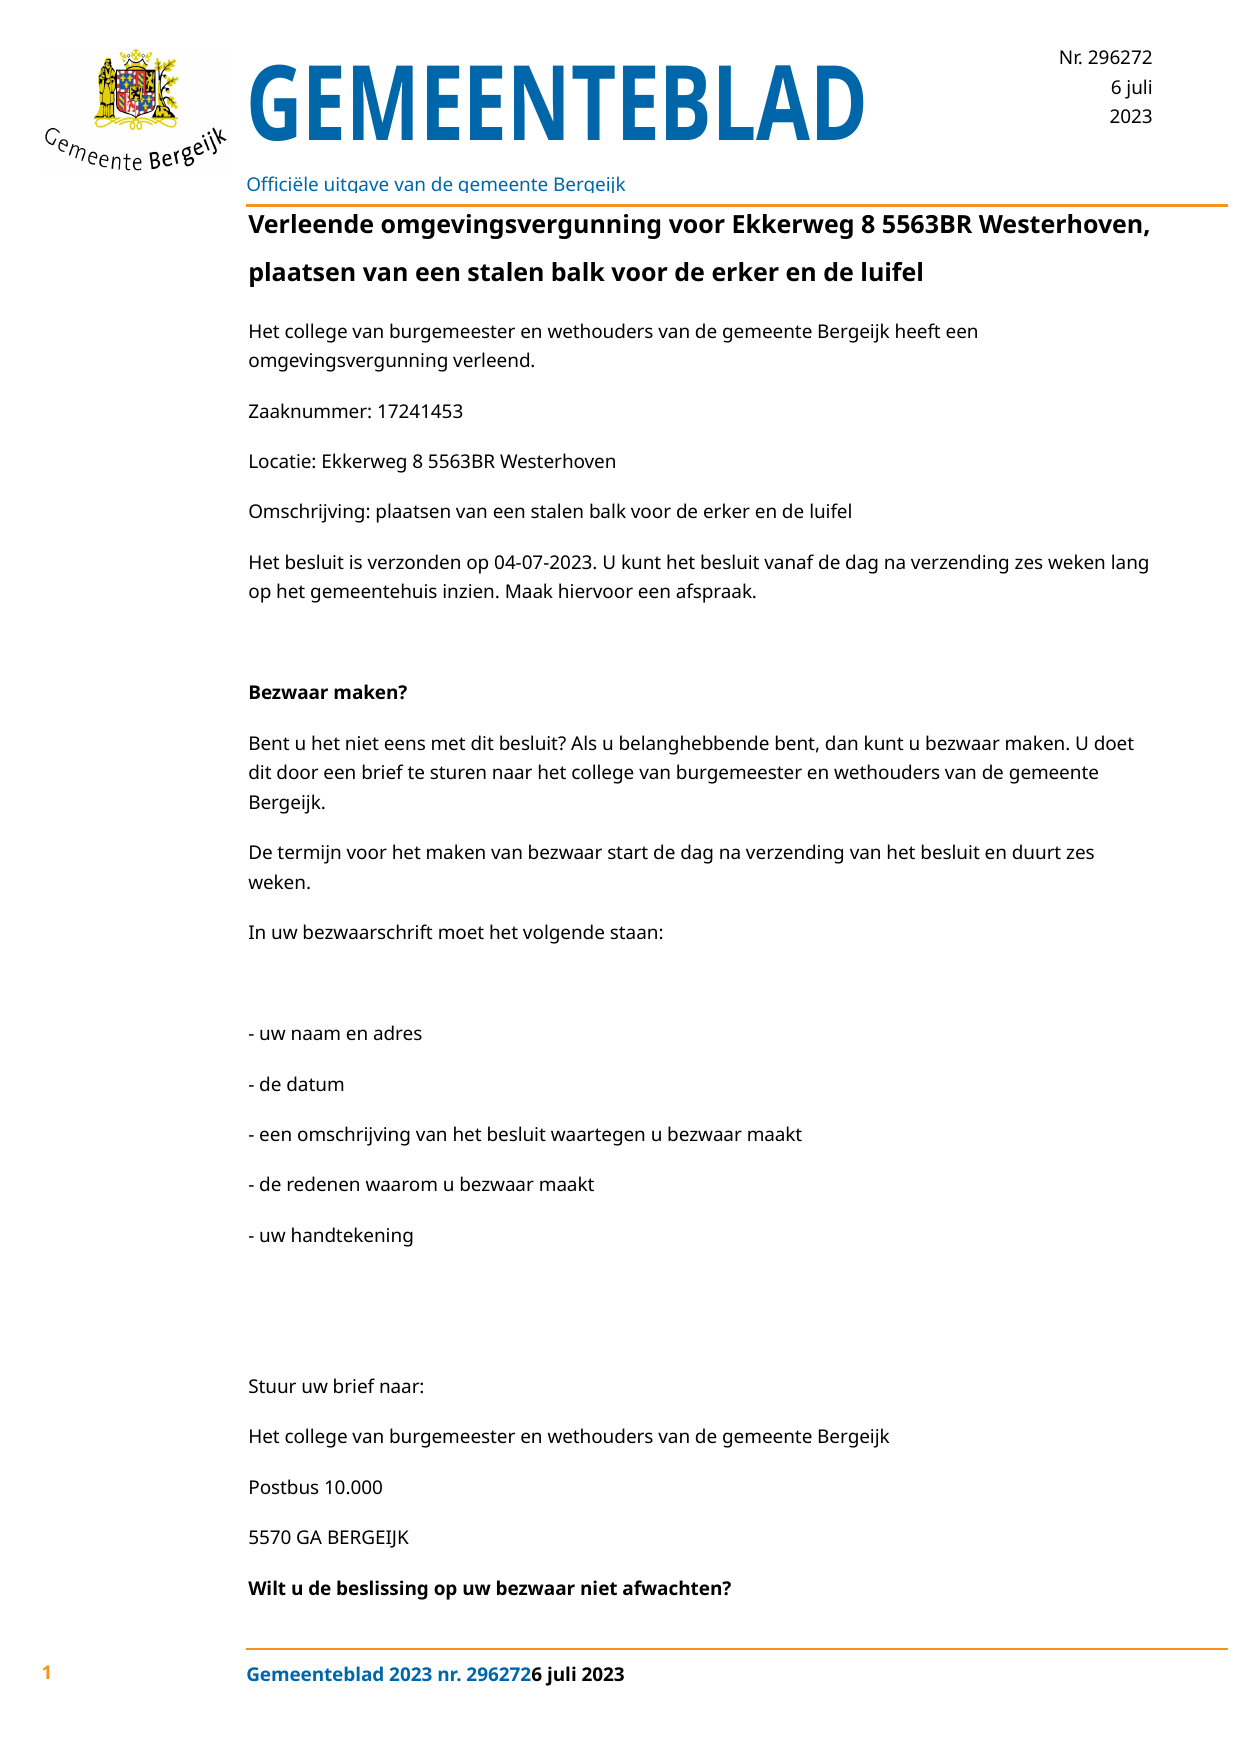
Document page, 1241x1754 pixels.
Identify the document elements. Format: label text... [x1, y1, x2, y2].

text Het besluit is verzonden op 04-07-2023. U kunt het besluit vanaf de dag na verzending zes weken lang op het gemeentehuis inzien. Maak hiervoor een afspraak. [248, 549, 1152, 604]
text Zaaknummer: 17241453 [248, 398, 1152, 424]
text - uw handtekening [248, 1222, 1152, 1248]
text 5570 GA BERGEIJK [248, 1524, 1152, 1550]
text Het college van burgemeester en wethouders van de gemeente Bergeijk heeft een omgevingsvergunning verleend. [248, 318, 1152, 373]
picture [41, 47, 231, 172]
text Stuur uw brief naar: [248, 1373, 1152, 1399]
text - de datum [248, 1071, 1152, 1097]
text Wilt u de beslissing op uw bezwaar niet afwachten? [248, 1575, 1152, 1601]
text De termijn voor het maken van bezwaar start de dag na verzending van het besluit en duurt zes weken. [248, 839, 1152, 895]
text Bezwaar maken? [248, 679, 1152, 705]
text - een omschrijving van het besluit waartegen u bezwaar maakt [248, 1121, 1152, 1147]
text In uw bezwaarschrift moet het volgende staan: [248, 919, 1152, 945]
text - de redenen waarom u bezwaar maakt [248, 1172, 1152, 1197]
text Bent u het niet eens met dit besluit? Als u belanghebbende bent, dan kunt u bezwaar maken. U doet dit door een brief te sturen naar het college van burgemeester en wethouders van de gemeente Bergeijk. [248, 730, 1152, 815]
text - uw naam en adres [248, 1020, 1152, 1046]
text Locatie: Ekkerweg 8 5563BR Westerhoven [248, 448, 1152, 474]
text Postbus 10.000 [248, 1474, 1152, 1500]
text Verleende omgevingsvergunning voor Ekkerweg 8 5563BR Westerhoven, plaatsen van een stalen balk voor de erker en de luifel [248, 207, 1152, 288]
text Het college van burgemeester en wethouders van de gemeente Bergeijk [248, 1424, 1152, 1449]
text Omschrijving: plaatsen van een stalen balk voor de erker en de luifel [248, 499, 1152, 524]
